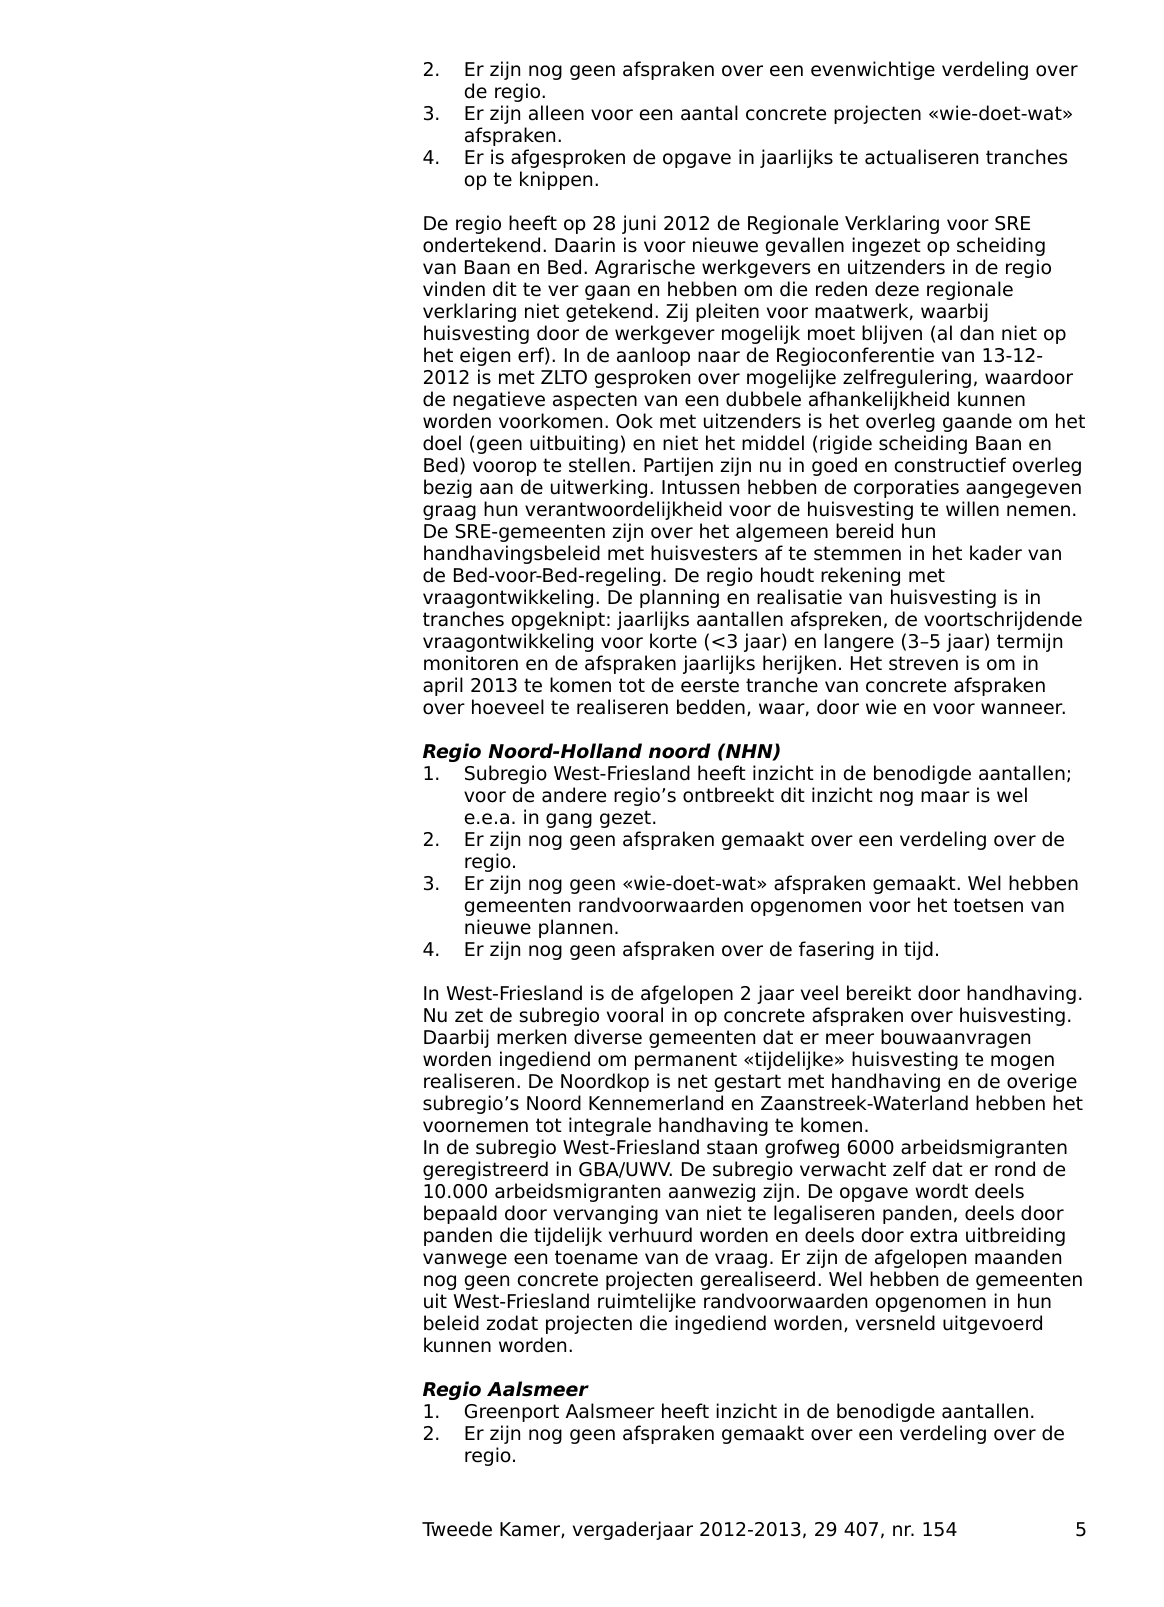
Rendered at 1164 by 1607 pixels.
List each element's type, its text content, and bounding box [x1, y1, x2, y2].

text 2. Er zijn nog geen afspraken gemaakt over een verdeling over de regio. [422, 829, 1087, 873]
subtitle Regio Noord-Holland noord (NHN) [422, 741, 1087, 763]
text 4. Er zijn nog geen afspraken over de fasering in tijd. [422, 939, 1087, 961]
text 1. Subregio West-Friesland heeft inzicht in de benodigde aantallen; voor de andere regio’s ontbreekt dit inzicht nog maar is wel e.e.a. in gang gezet. [422, 763, 1087, 829]
text In de subregio West-Friesland staan grofweg 6000 arbeidsmigranten geregistreerd in GBA/UWV. De subregio verwacht zelf dat er rond de 10.000 arbeidsmigranten aanwezig zijn. De opgave wordt deels bepaald door vervanging van niet te legaliseren panden, deels door panden die tijdelijk verhuurd worden en deels door extra uitbreiding vanwege een toename van de vraag. Er zijn de afgelopen maanden nog geen concrete projecten gerealiseerd. Wel hebben de gemeenten uit West-Friesland ruimtelijke randvoorwaarden opgenomen in hun beleid zodat projecten die ingediend worden, versneld uitgevoerd kunnen worden. [422, 1137, 1087, 1356]
text 3. Er zijn nog geen «wie-doet-wat» afspraken gemaakt. Wel hebben gemeenten randvoorwaarden opgenomen voor het toetsen van nieuwe plannen. [422, 873, 1087, 939]
text 1. Greenport Aalsmeer heeft inzicht in de benodigde aantallen. [422, 1401, 1087, 1423]
text 3. Er zijn alleen voor een aantal concrete projecten «wie-doet-wat» afspraken. [422, 103, 1087, 147]
text 4. Er is afgesproken de opgave in jaarlijks te actualiseren tranches op te knippen. [422, 147, 1087, 191]
text 2. Er zijn nog geen afspraken gemaakt over een verdeling over de regio. [422, 1423, 1087, 1467]
text 2. Er zijn nog geen afspraken over een evenwichtige verdeling over de regio. [422, 59, 1087, 103]
text De SRE-gemeenten zijn over het algemeen bereid hun handhavingsbeleid met huisvesters af te stemmen in het kader van de Bed-voor-Bed-regeling. De regio houdt rekening met vraagontwikkeling. De planning en realisatie van huisvesting is in tranches opgeknipt: jaarlijks aantallen afspreken, de voortschrijdende vraagontwikkeling voor korte (<3 jaar) en langere (3–5 jaar) termijn monitoren en de afspraken jaarlijks herijken. Het streven is om in april 2013 te komen tot de eerste tranche van concrete afspraken over hoeveel te realiseren bedden, waar, door wie en voor wanneer. [422, 521, 1087, 719]
subtitle Regio Aalsmeer [422, 1379, 1087, 1401]
text In West-Friesland is de afgelopen 2 jaar veel bereikt door handhaving. Nu zet de subregio vooral in op concrete afspraken over huisvesting. Daarbij merken diverse gemeenten dat er meer bouwaanvragen worden ingediend om permanent «tijdelijke» huisvesting te mogen realiseren. De Noordkop is net gestart met handhaving en de overige subregio’s Noord Kennemerland en Zaanstreek-Waterland hebben het voornemen tot integrale handhaving te komen. [422, 983, 1087, 1137]
text De regio heeft op 28 juni 2012 de Regionale Verklaring voor SRE ondertekend. Daarin is voor nieuwe gevallen ingezet op scheiding van Baan en Bed. Agrarische werkgevers en uitzenders in de regio vinden dit te ver gaan en hebben om die reden deze regionale verklaring niet getekend. Zij pleiten voor maatwerk, waarbij huisvesting door de werkgever mogelijk moet blijven (al dan niet op het eigen erf). In de aanloop naar de Regioconferentie van 13-12-2012 is met ZLTO gesproken over mogelijke zelfregulering, waardoor de negatieve aspecten van een dubbele afhankelijkheid kunnen worden voorkomen. Ook met uitzenders is het overleg gaande om het doel (geen uitbuiting) en niet het middel (rigide scheiding Baan en Bed) voorop te stellen. Partijen zijn nu in goed en constructief overleg bezig aan de uitwerking. Intussen hebben de corporaties aangegeven graag hun verantwoordelijkheid voor de huisvesting te willen nemen. [422, 213, 1087, 521]
